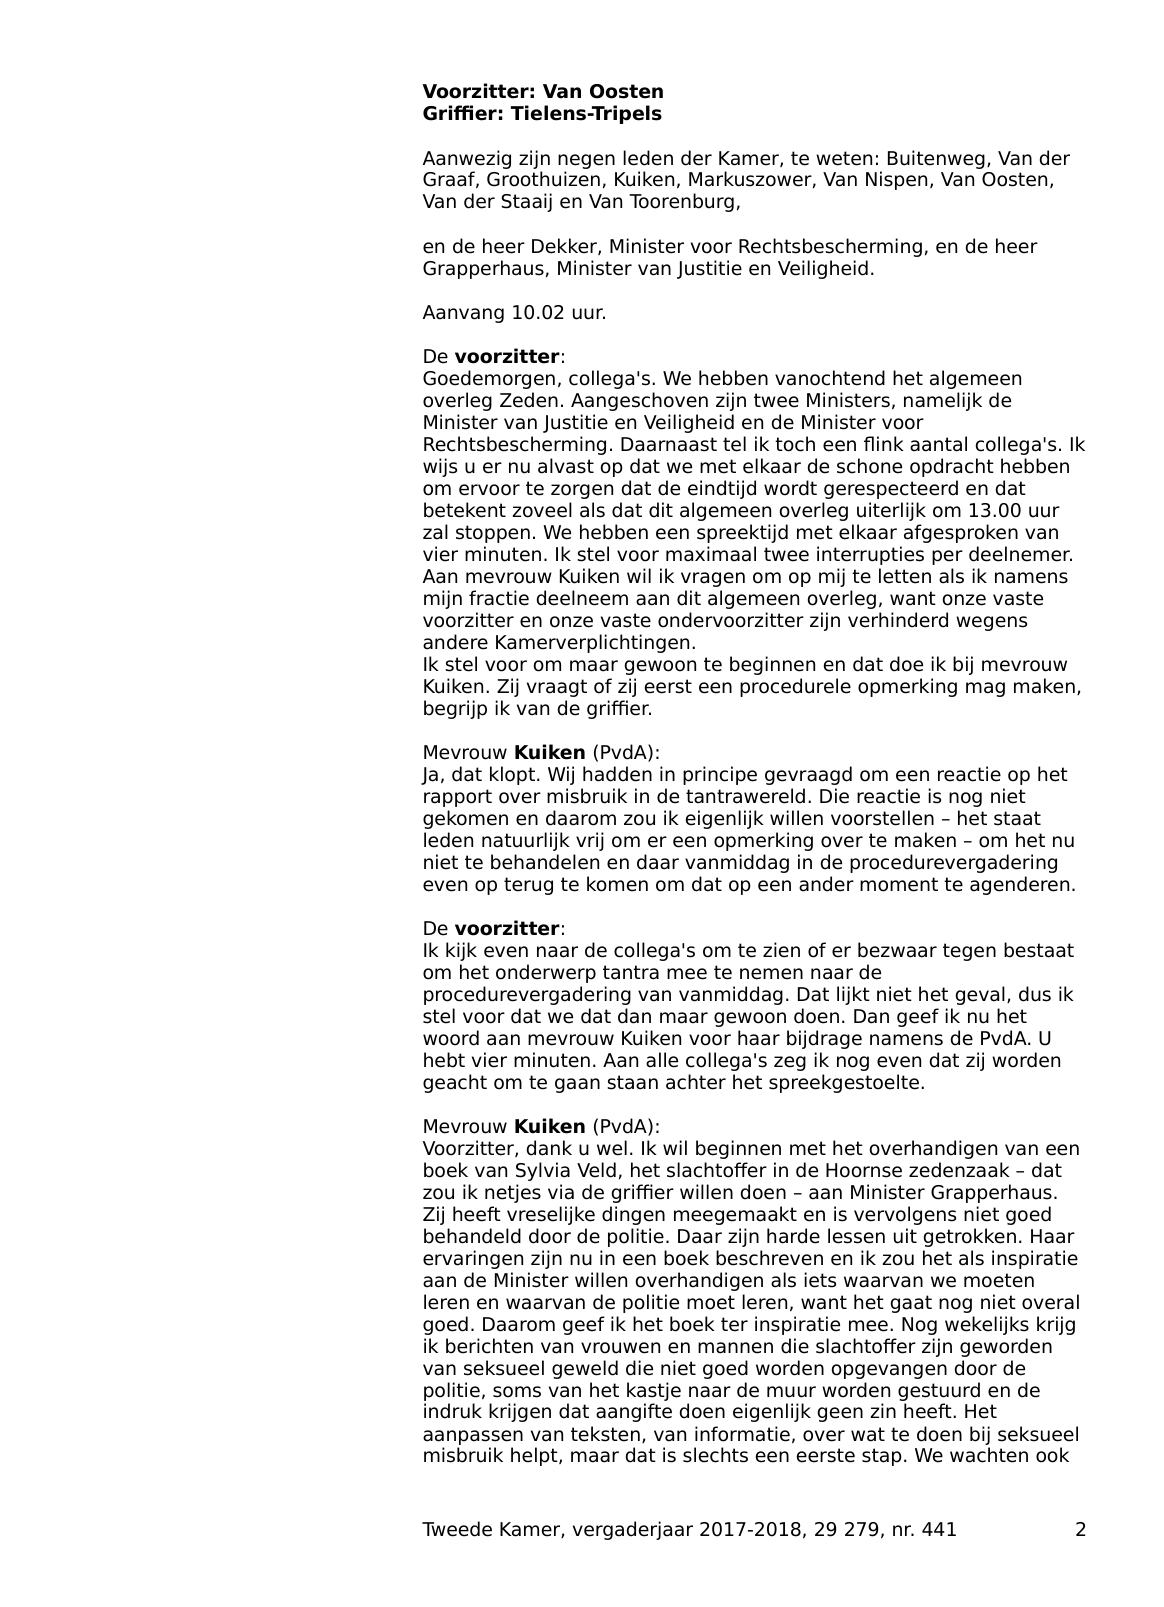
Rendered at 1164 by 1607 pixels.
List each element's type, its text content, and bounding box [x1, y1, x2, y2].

text Ja, dat klopt. Wij hadden in principe gevraagd om een reactie op het rapport over misbruik in de tantrawereld. Die reactie is nog niet gekomen en daarom zou ik eigenlijk willen voorstellen – het staat leden natuurlijk vrij om er een opmerking over te maken – om het nu niet te behandelen en daar vanmiddag in de procedurevergadering even op terug te komen om dat op een ander moment te agenderen. [422, 764, 1087, 896]
text Aanwezig zijn negen leden der Kamer, te weten: Buitenweg, Van der Graaf, Groothuizen, Kuiken, Markuszower, Van Nispen, Van Oosten, Van der Staaij en Van Toorenburg, [422, 147, 1087, 213]
text De voorzitter: [422, 346, 1087, 368]
text Mevrouw Kuiken (PvdA): [422, 1116, 1087, 1138]
text Goedemorgen, collega's. We hebben vanochtend het algemeen overleg Zeden. Aangeschoven zijn twee Ministers, namelijk de Minister van Justitie en Veiligheid en de Minister voor Rechtsbescherming. Daarnaast tel ik toch een flink aantal collega's. Ik wijs u er nu alvast op dat we met elkaar de schone opdracht hebben om ervoor te zorgen dat de eindtijd wordt gerespecteerd en dat betekent zoveel als dat dit algemeen overleg uiterlijk om 13.00 uur zal stoppen. We hebben een spreektijd met elkaar afgesproken van vier minuten. Ik stel voor maximaal twee interrupties per deelnemer. Aan mevrouw Kuiken wil ik vragen om op mij te letten als ik namens mijn fractie deelneem aan dit algemeen overleg, want onze vaste voorzitter en onze vaste ondervoorzitter zijn verhinderd wegens andere Kamerverplichtingen. [422, 368, 1087, 653]
text Aanvang 10.02 uur. [422, 302, 1087, 324]
text en de heer Dekker, Minister voor Rechtsbescherming, en de heer Grapperhaus, Minister van Justitie en Veiligheid. [422, 236, 1087, 279]
text Mevrouw Kuiken (PvdA): [422, 742, 1087, 764]
text De voorzitter: [422, 918, 1087, 940]
text Griffier: Tielens-Tripels [422, 103, 1087, 125]
text Ik kijk even naar de collega's om te zien of er bezwaar tegen bestaat om het onderwerp tantra mee te nemen naar de procedurevergadering van vanmiddag. Dat lijkt niet het geval, dus ik stel voor dat we dat dan maar gewoon doen. Dan geef ik nu het woord aan mevrouw Kuiken voor haar bijdrage namens de PvdA. U hebt vier minuten. Aan alle collega's zeg ik nog even dat zij worden geacht om te gaan staan achter het spreekgestoelte. [422, 940, 1087, 1093]
text Voorzitter, dank u wel. Ik wil beginnen met het overhandigen van een boek van Sylvia Veld, het slachtoffer in de Hoornse zedenzaak – dat zou ik netjes via de griffier willen doen – aan Minister Grapperhaus. Zij heeft vreselijke dingen meegemaakt en is vervolgens niet goed behandeld door de politie. Daar zijn harde lessen uit getrokken. Haar ervaringen zijn nu in een boek beschreven en ik zou het als inspiratie aan de Minister willen overhandigen als iets waarvan we moeten leren en waarvan de politie moet leren, want het gaat nog niet overal goed. Daarom geef ik het boek ter inspiratie mee. Nog wekelijks krijg ik berichten van vrouwen en mannen die slachtoffer zijn geworden van seksueel geweld die niet goed worden opgevangen door de politie, soms van het kastje naar de muur worden gestuurd en de indruk krijgen dat aangifte doen eigenlijk geen zin heeft. Het aanpassen van teksten, van informatie, over wat te doen bij seksueel misbruik helpt, maar dat is slechts een eerste stap. We wachten ook [422, 1138, 1087, 1467]
text Ik stel voor om maar gewoon te beginnen en dat doe ik bij mevrouw Kuiken. Zij vraagt of zij eerst een procedurele opmerking mag maken, begrijp ik van de griffier. [422, 653, 1087, 719]
text Voorzitter: Van Oosten [422, 81, 1087, 103]
